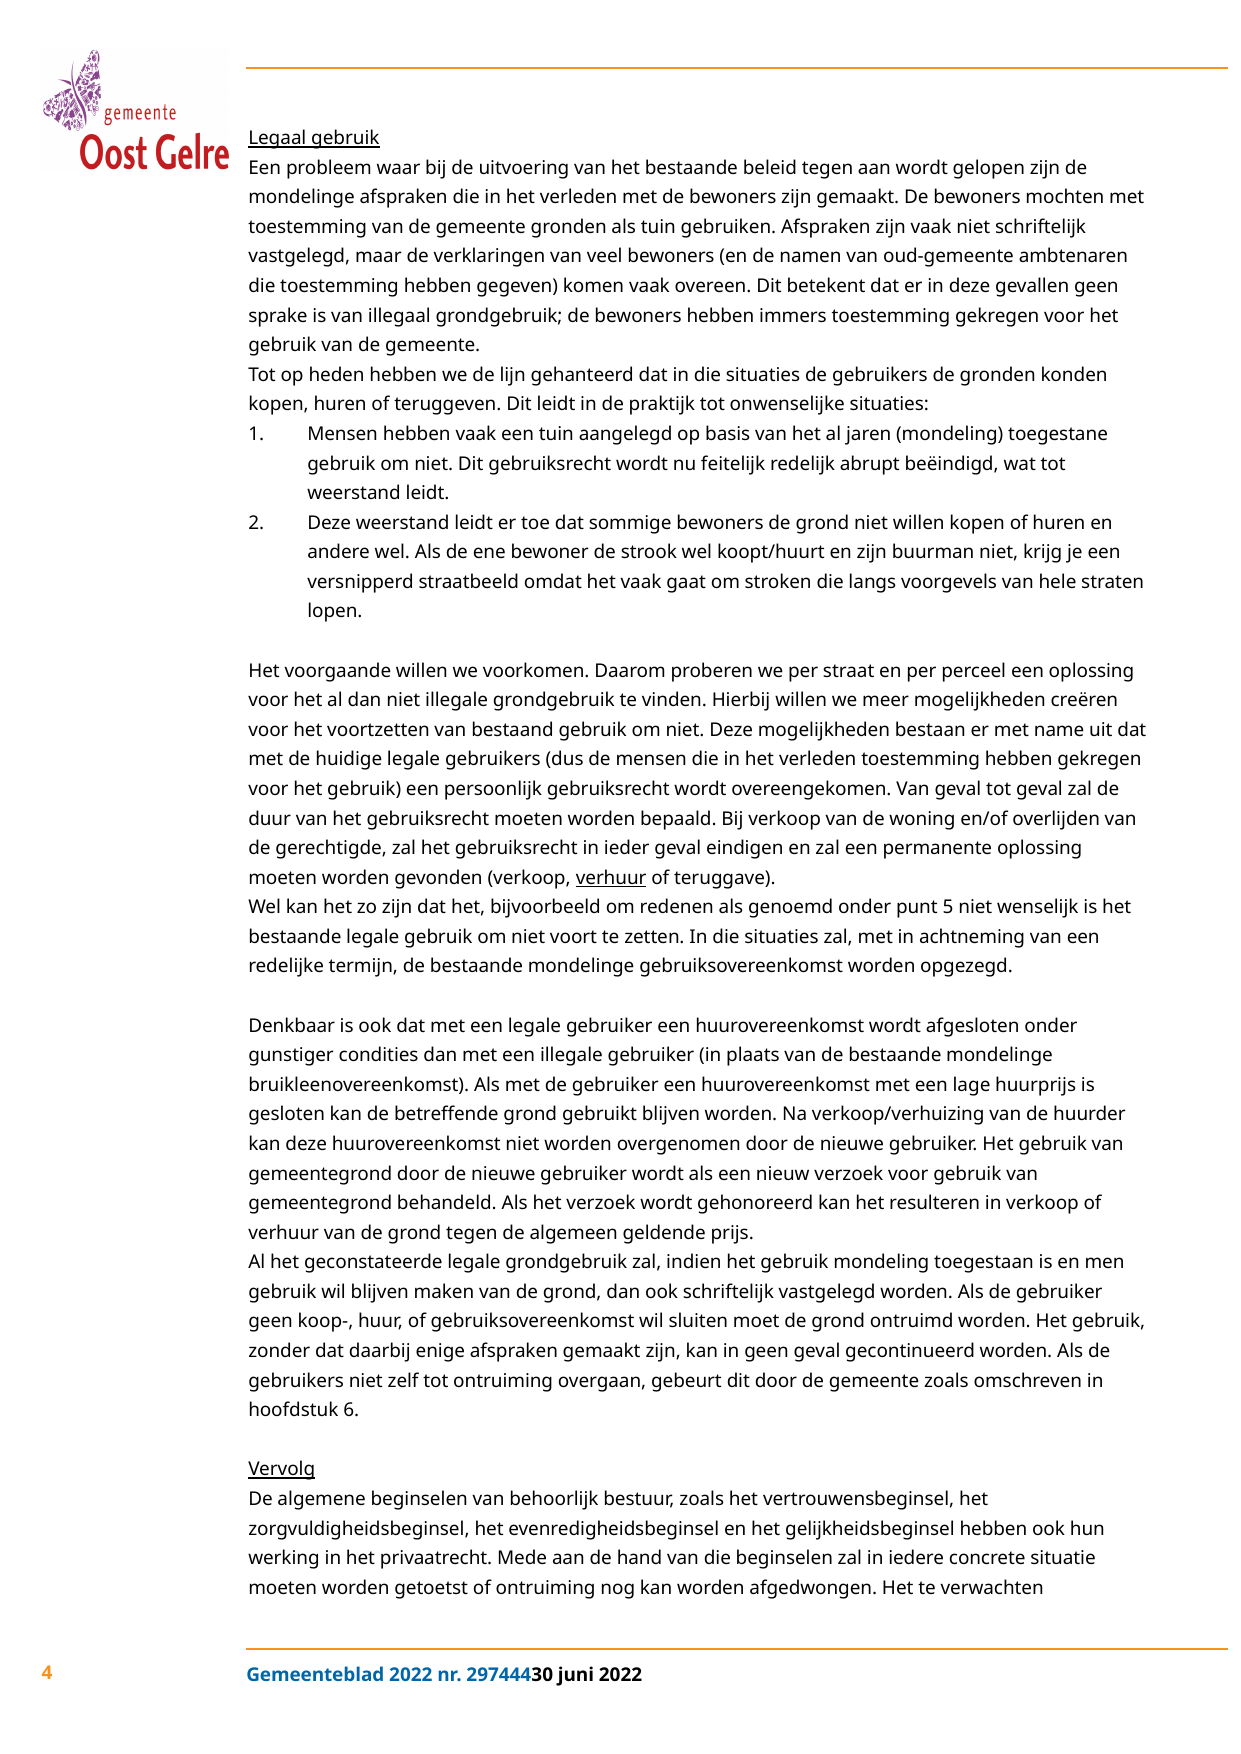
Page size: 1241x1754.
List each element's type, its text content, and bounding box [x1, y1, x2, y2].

text De algemene beginselen van behoorlijk bestuur, zoals het vertrouwensbeginsel, het zorgvuldigheidsbeginsel, het evenredigheidsbeginsel en het gelijkheidsbeginsel hebben ook hun werking in het privaatrecht. Mede aan de hand van die beginselen zal in iedere concrete situatie moeten worden getoetst of ontruiming nog kan worden afgedwongen. Het te verwachten [248, 1485, 1152, 1600]
text Tot op heden hebben we de lijn gehanteerd dat in die situaties de gebruikers de gronden konden kopen, huren of teruggeven. Dit leidt in de praktijk tot onwenselijke situaties: [248, 361, 1152, 416]
list Mensen hebben vaak een tuin aangelegd op basis van het al jaren (mondeling) toegestane gebruik om niet. Dit gebruiksrecht wordt nu feitelijk redelijk abrupt beëindigd, wat tot weerstand leidt. [248, 420, 1152, 505]
text Legaal gebruik [248, 124, 1152, 150]
list Deze weerstand leidt er toe dat sommige bewoners de grond niet willen kopen of huren en andere wel. Als de ene bewoner de strook wel koopt/huurt en zijn buurman niet, krijg je een versnipperd straatbeeld omdat het vaak gaat om stroken die langs voorgevels van hele straten lopen. [248, 509, 1152, 623]
text Vervolg [248, 1456, 1152, 1481]
text Het voorgaande willen we voorkomen. Daarom proberen we per straat en per perceel een oplossing voor het al dan niet illegale grondgebruik te vinden. Hierbij willen we meer mogelijkheden creëren voor het voortzetten van bestaand gebruik om niet. Deze mogelijkheden bestaan er met name uit dat met de huidige legale gebruikers (dus de mensen die in het verleden toestemming hebben gekregen voor het gebruik) een persoonlijk gebruiksrecht wordt overeengekomen. Van geval tot geval zal de duur van het gebruiksrecht moeten worden bepaald. Bij verkoop van de woning en/of overlijden van de gerechtigde, zal het gebruiksrecht in ieder geval eindigen en zal een permanente oplossing moeten worden gevonden (verkoop, verhuur of teruggave). [248, 657, 1152, 890]
picture [41, 47, 231, 172]
text Denkbaar is ook dat met een legale gebruiker een huurovereenkomst wordt afgesloten onder gunstiger condities dan met een illegale gebruiker (in plaats van de bestaande mondelinge bruikleenovereenkomst). Als met de gebruiker een huurovereenkomst met een lage huurprijs is gesloten kan de betreffende grond gebruikt blijven worden. Na verkoop/verhuizing van de huurder kan deze huurovereenkomst niet worden overgenomen door de nieuwe gebruiker. Het gebruik van gemeentegrond door de nieuwe gebruiker wordt als een nieuw verzoek voor gebruik van gemeentegrond behandeld. Als het verzoek wordt gehonoreerd kan het resulteren in verkoop of verhuur van de grond tegen de algemeen geldende prijs. [248, 1012, 1152, 1245]
text Een probleem waar bij de uitvoering van het bestaande beleid tegen aan wordt gelopen zijn de mondelinge afspraken die in het verleden met de bewoners zijn gemaakt. De bewoners mochten met toestemming van de gemeente gronden als tuin gebruiken. Afspraken zijn vaak niet schriftelijk vastgelegd, maar de verklaringen van veel bewoners (en de namen van oud-gemeente ambtenaren die toestemming hebben gegeven) komen vaak overeen. Dit betekent dat er in deze gevallen geen sprake is van illegaal grondgebruik; de bewoners hebben immers toestemming gekregen voor het gebruik van de gemeente. [248, 154, 1152, 357]
text Wel kan het zo zijn dat het, bijvoorbeeld om redenen als genoemd onder punt 5 niet wenselijk is het bestaande legale gebruik om niet voort te zetten. In die situaties zal, met in achtneming van een redelijke termijn, de bestaande mondelinge gebruiksovereenkomst worden opgezegd. [248, 893, 1152, 978]
text Al het geconstateerde legale grondgebruik zal, indien het gebruik mondeling toegestaan is en men gebruik wil blijven maken van de grond, dan ook schriftelijk vastgelegd worden. Als de gebruiker geen koop-, huur, of gebruiksovereenkomst wil sluiten moet de grond ontruimd worden. Het gebruik, zonder dat daarbij enige afspraken gemaakt zijn, kan in geen geval gecontinueerd worden. Als de gebruikers niet zelf tot ontruiming overgaan, gebeurt dit door de gemeente zoals omschreven in hoofdstuk 6. [248, 1248, 1152, 1422]
